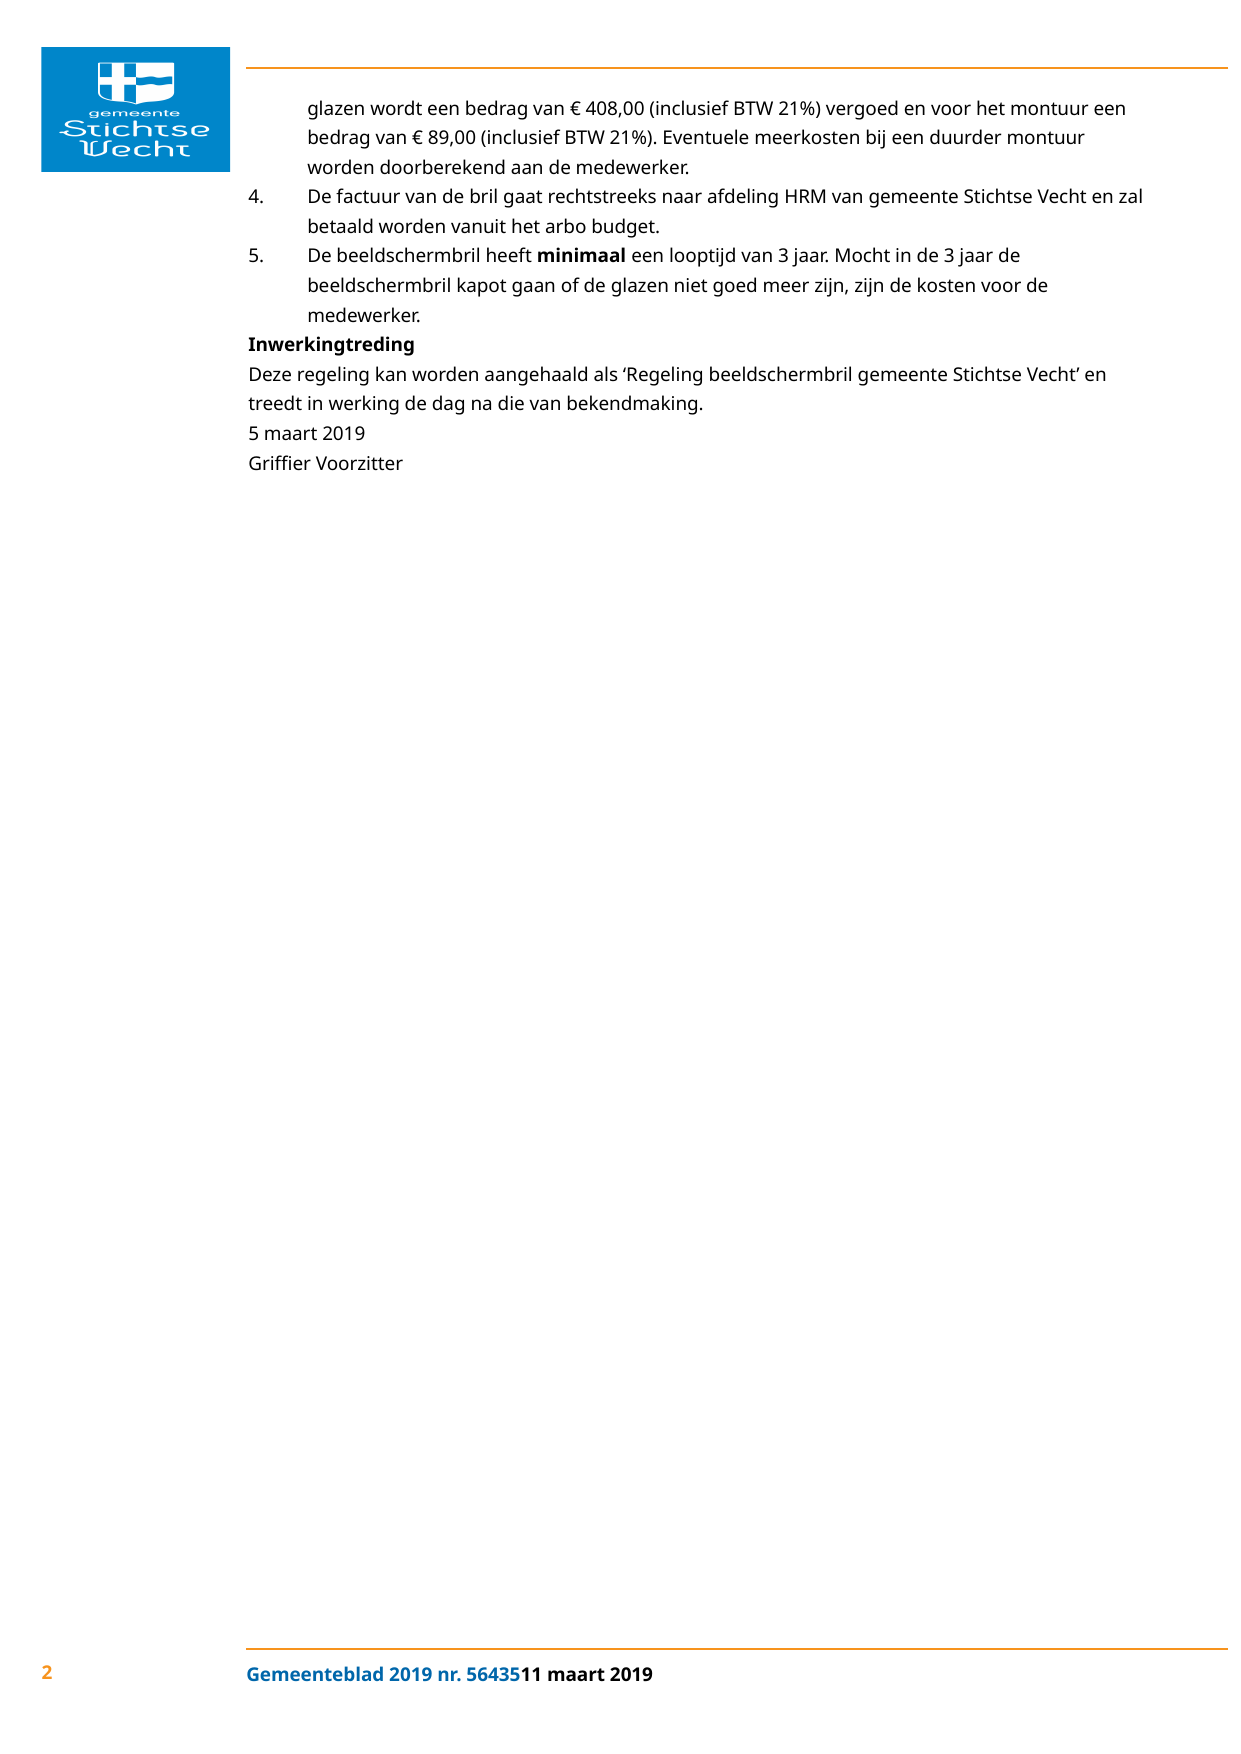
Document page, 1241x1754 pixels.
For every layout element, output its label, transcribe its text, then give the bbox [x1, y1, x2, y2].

list De beeldschermbril heeft minimaal een looptijd van 3 jaar. Mocht in de 3 jaar de beeldschermbril kapot gaan of de glazen niet goed meer zijn, zijn de kosten voor de medewerker. [248, 243, 1152, 328]
picture [137, 63, 174, 103]
text Deze regeling kan worden aangehaald als ‘Regeling beeldschermbril gemeente Stichtse Vecht’ en treedt in werking de dag na die van bekendmaking. [248, 361, 1152, 416]
list glazen wordt een bedrag van € 408,00 (inclusief BTW 21%) vergoed en voor het montuur een bedrag van € 89,00 (inclusief BTW 21%). Eventuele meerkosten bij een duurder montuur worden doorberekend aan de medewerker. [248, 95, 1152, 180]
text Inwerkingtreding [248, 331, 1152, 357]
text 5 maart 2019 [248, 420, 1152, 446]
picture [99, 63, 135, 101]
list De factuur van de bril gaat rechtstreeks naar afdeling HRM van gemeente Stichtse Vecht en zal betaald worden vanuit het arbo budget. [248, 183, 1152, 239]
text Griffier Voorzitter [248, 450, 1152, 476]
